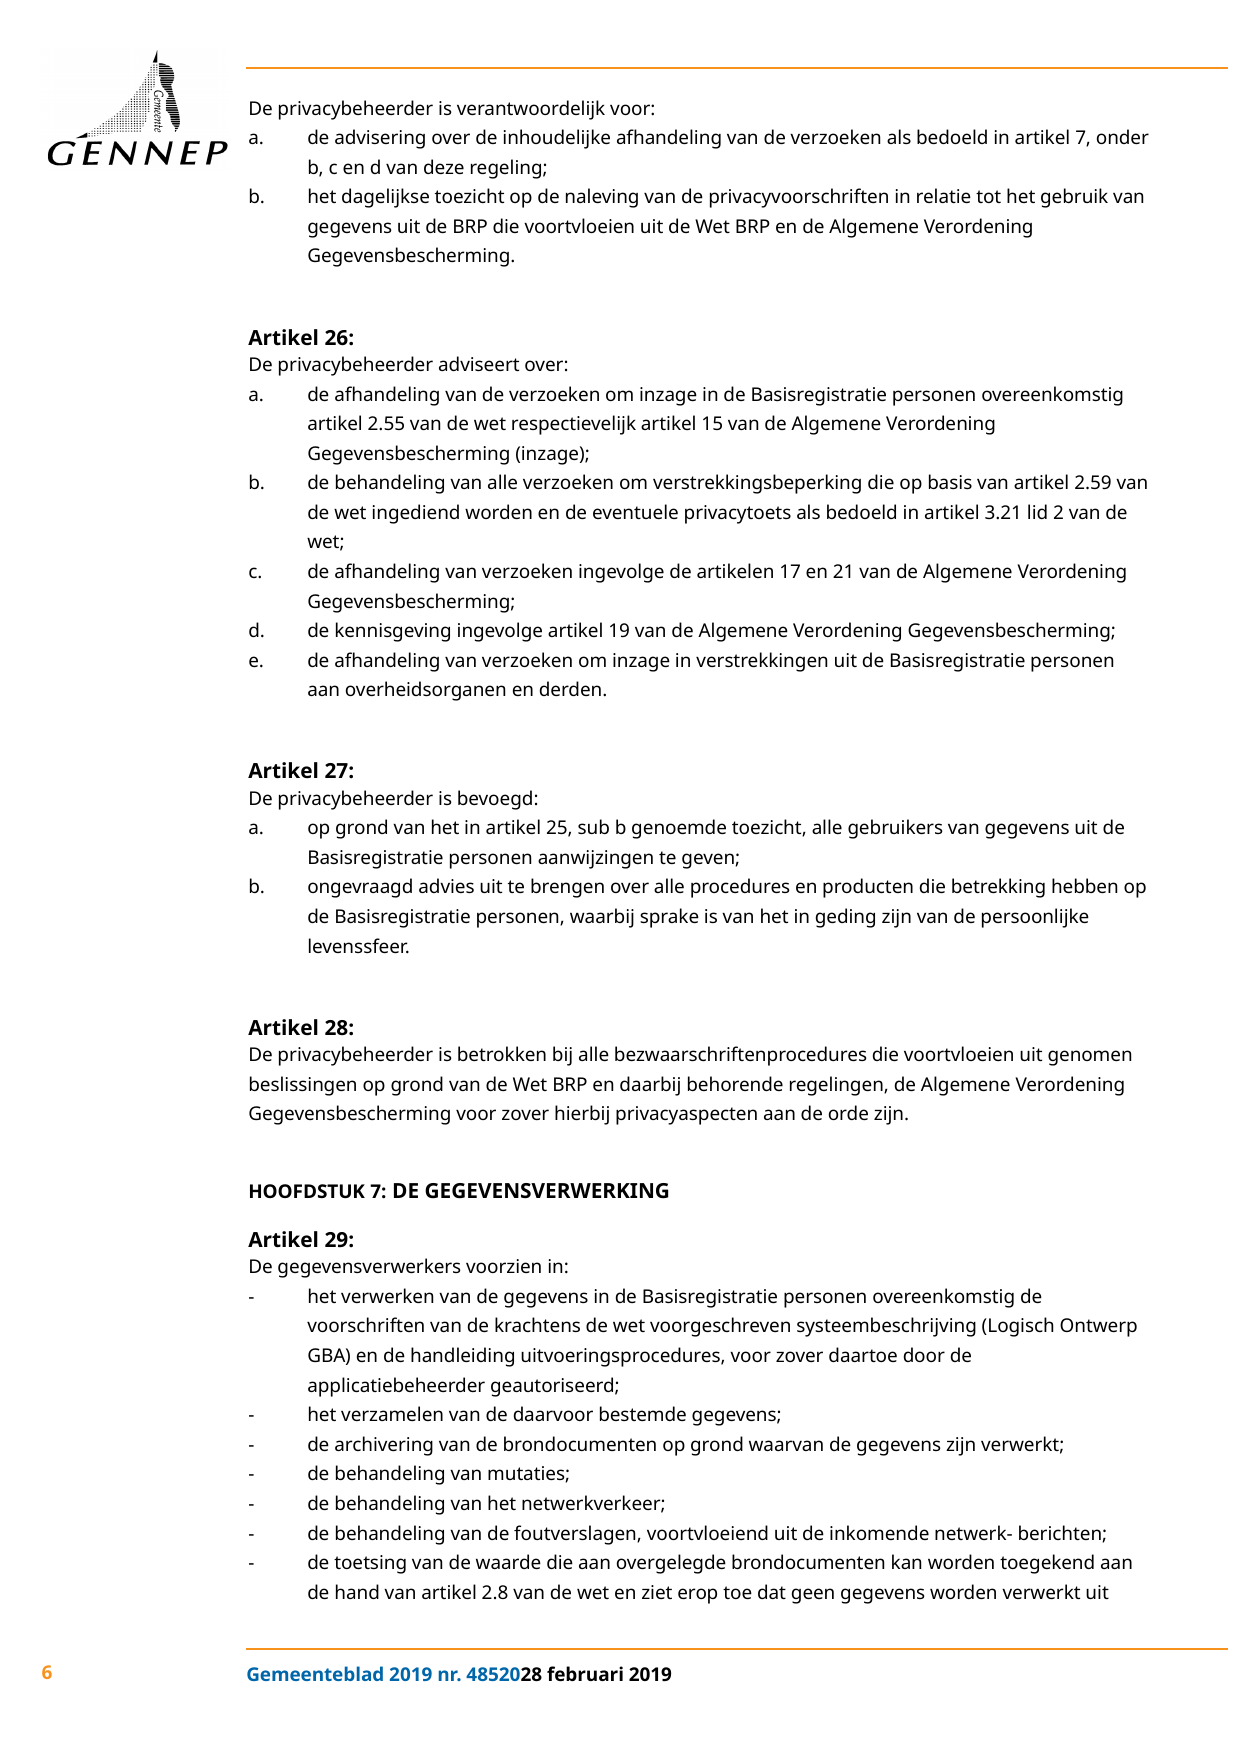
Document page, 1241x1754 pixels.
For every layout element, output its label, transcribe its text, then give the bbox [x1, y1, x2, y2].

list de kennisgeving ingevolge artikel 19 van de Algemene Verordening Gegevensbescherming; [248, 617, 1152, 643]
text Artikel 27: [248, 757, 1152, 785]
list de behandeling van alle verzoeken om verstrekkingsbeperking die op basis van artikel 2.59 van de wet ingediend worden en de eventuele privacytoets als bedoeld in artikel 3.21 lid 2 van de wet; [248, 469, 1152, 554]
list de afhandeling van verzoeken om inzage in verstrekkingen uit de Basisregistratie personen aan overheidsorganen en derden. [248, 647, 1152, 702]
picture [41, 47, 231, 172]
text De privacybeheerder is verantwoordelijk voor: [248, 95, 1152, 121]
text Artikel 29: [248, 1225, 1152, 1253]
list de behandeling van het netwerkverkeer; [248, 1490, 1152, 1516]
text De privacybeheerder is betrokken bij alle bezwaarschriftenprocedures die voortvloeien uit genomen beslissingen op grond van de Wet BRP en daarbij behorende regelingen, de Algemene Verordening Gegevensbescherming voor zover hierbij privacyaspecten aan de orde zijn. [248, 1041, 1152, 1126]
text De privacybeheerder adviseert over: [248, 351, 1152, 377]
text De privacybeheerder is bevoegd: [248, 785, 1152, 811]
list de afhandeling van de verzoeken om inzage in de Basisregistratie personen overeenkomstig artikel 2.55 van de wet respectievelijk artikel 15 van de Algemene Verordening Gegevensbescherming (inzage); [248, 381, 1152, 466]
list ongevraagd advies uit te brengen over alle procedures en producten die betrekking hebben op de Basisregistratie personen, waarbij sprake is van het in geding zijn van de persoonlijke levenssfeer. [248, 874, 1152, 959]
text HOOFDSTUK 7: DE GEGEVENSVERWERKING [248, 1176, 1152, 1204]
list de toetsing van de waarde die aan overgelegde brondocumenten kan worden toegekend aan de hand van artikel 2.8 van de wet en ziet erop toe dat geen gegevens worden verwerkt uit [248, 1549, 1152, 1604]
list de behandeling van de foutverslagen, voortvloeiend uit de inkomende netwerk- berichten; [248, 1520, 1152, 1545]
text Artikel 28: [248, 1013, 1152, 1041]
list op grond van het in artikel 25, sub b genoemde toezicht, alle gebruikers van gegevens uit de Basisregistratie personen aanwijzingen te geven; [248, 814, 1152, 870]
list het dagelijkse toezicht op de naleving van de privacyvoorschriften in relatie tot het gebruik van gegevens uit de BRP die voortvloeien uit de Wet BRP en de Algemene Verordening Gegevensbescherming. [248, 183, 1152, 268]
list de behandeling van mutaties; [248, 1461, 1152, 1486]
list het verwerken van de gegevens in de Basisregistratie personen overeenkomstig de voorschriften van de krachtens de wet voorgeschreven systeembeschrijving (Logisch Ontwerp GBA) en de handleiding uitvoeringsprocedures, voor zover daartoe door de applicatiebeheerder geautoriseerd; [248, 1283, 1152, 1397]
list het verzamelen van de daarvoor bestemde gegevens; [248, 1401, 1152, 1427]
text De gegevensverwerkers voorzien in: [248, 1253, 1152, 1279]
list de archivering van de brondocumenten op grond waarvan de gegevens zijn verwerkt; [248, 1431, 1152, 1457]
text Artikel 26: [248, 323, 1152, 351]
list de afhandeling van verzoeken ingevolge de artikelen 17 en 21 van de Algemene Verordening Gegevensbescherming; [248, 558, 1152, 613]
list de advisering over de inhoudelijke afhandeling van de verzoeken als bedoeld in artikel 7, onder b, c en d van deze regeling; [248, 124, 1152, 180]
